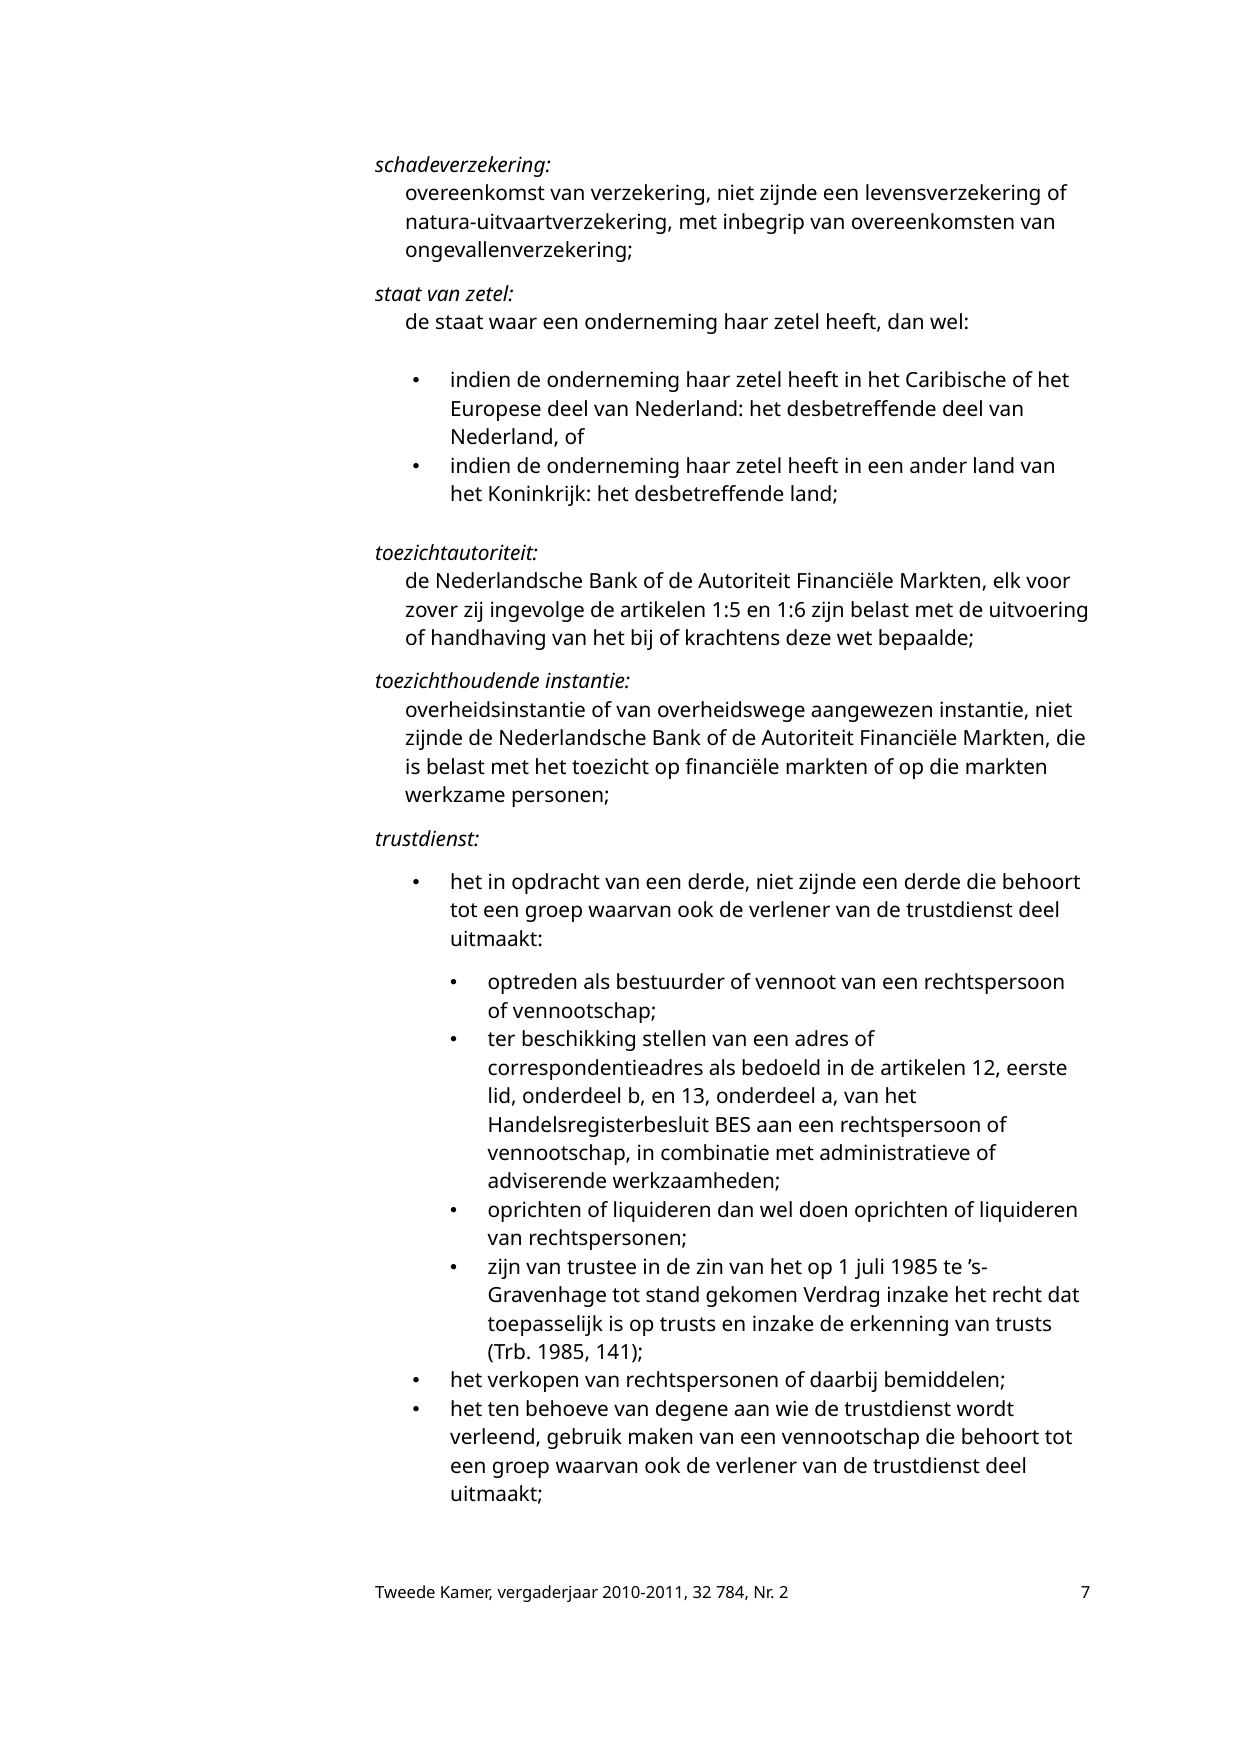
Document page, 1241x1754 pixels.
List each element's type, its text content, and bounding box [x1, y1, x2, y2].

text de Nederlandsche Bank of de Autoriteit Financiële Markten, elk voor zover zij ingevolge de artikelen 1:5 en 1:6 zijn belast met de uitvoering of handhaving van het bij of krachtens deze wet bepaalde; [405, 566, 1090, 652]
text overheidsinstantie of van overheidswege aangewezen instantie, niet zijnde de Nederlandsche Bank of de Autoriteit Financiële Markten, die is belast met het toezicht op financiële markten of op die markten werkzame personen; [405, 695, 1090, 809]
text trustdienst: [375, 824, 1090, 852]
text overeenkomst van verzekering, niet zijnde een levensverzekering of natura-uitvaartverzekering, met inbegrip van overeenkomsten van ongevallenverzekering; [405, 178, 1090, 264]
list oprichten of liquideren dan wel doen oprichten of liquideren van rechtspersonen; [450, 1195, 1090, 1252]
text schadeverzekering: [375, 150, 1090, 178]
list het ten behoeve van degene aan wie de trustdienst wordt verleend, gebruik maken van een vennootschap die behoort tot een groep waarvan ook de verlener van de trustdienst deel uitmaakt; [412, 1394, 1090, 1508]
list optreden als bestuurder of vennoot van een rechtspersoon of vennootschap; [450, 967, 1090, 1024]
list het verkopen van rechtspersonen of daarbij bemiddelen; [412, 1366, 1090, 1394]
list indien de onderneming haar zetel heeft in het Caribische of het Europese deel van Nederland: het desbetreffende deel van Nederland, of [412, 366, 1090, 451]
list ter beschikking stellen van een adres of correspondentieadres als bedoeld in de artikelen 12, eerste lid, onderdeel b, en 13, onderdeel a, van het Handelsregisterbesluit BES aan een rechtspersoon of vennootschap, in combinatie met administratieve of adviserende werkzaamheden; [450, 1024, 1090, 1195]
list indien de onderneming haar zetel heeft in een ander land van het Koninkrijk: het desbetreffende land; [412, 451, 1090, 508]
text staat van zetel: [375, 279, 1090, 307]
text toezichthoudende instantie: [375, 667, 1090, 695]
text toezichtautoriteit: [375, 538, 1090, 566]
list zijn van trustee in de zin van het op 1 juli 1985 te ’s-Gravenhage tot stand gekomen Verdrag inzake het recht dat toepasselijk is op trusts en inzake de erkenning van trusts (Trb. 1985, 141); [450, 1252, 1090, 1366]
text de staat waar een onderneming haar zetel heeft, dan wel: [405, 307, 1090, 336]
list het in opdracht van een derde, niet zijnde een derde die behoort tot een groep waarvan ook de verlener van de trustdienst deel uitmaakt: [412, 867, 1090, 952]
